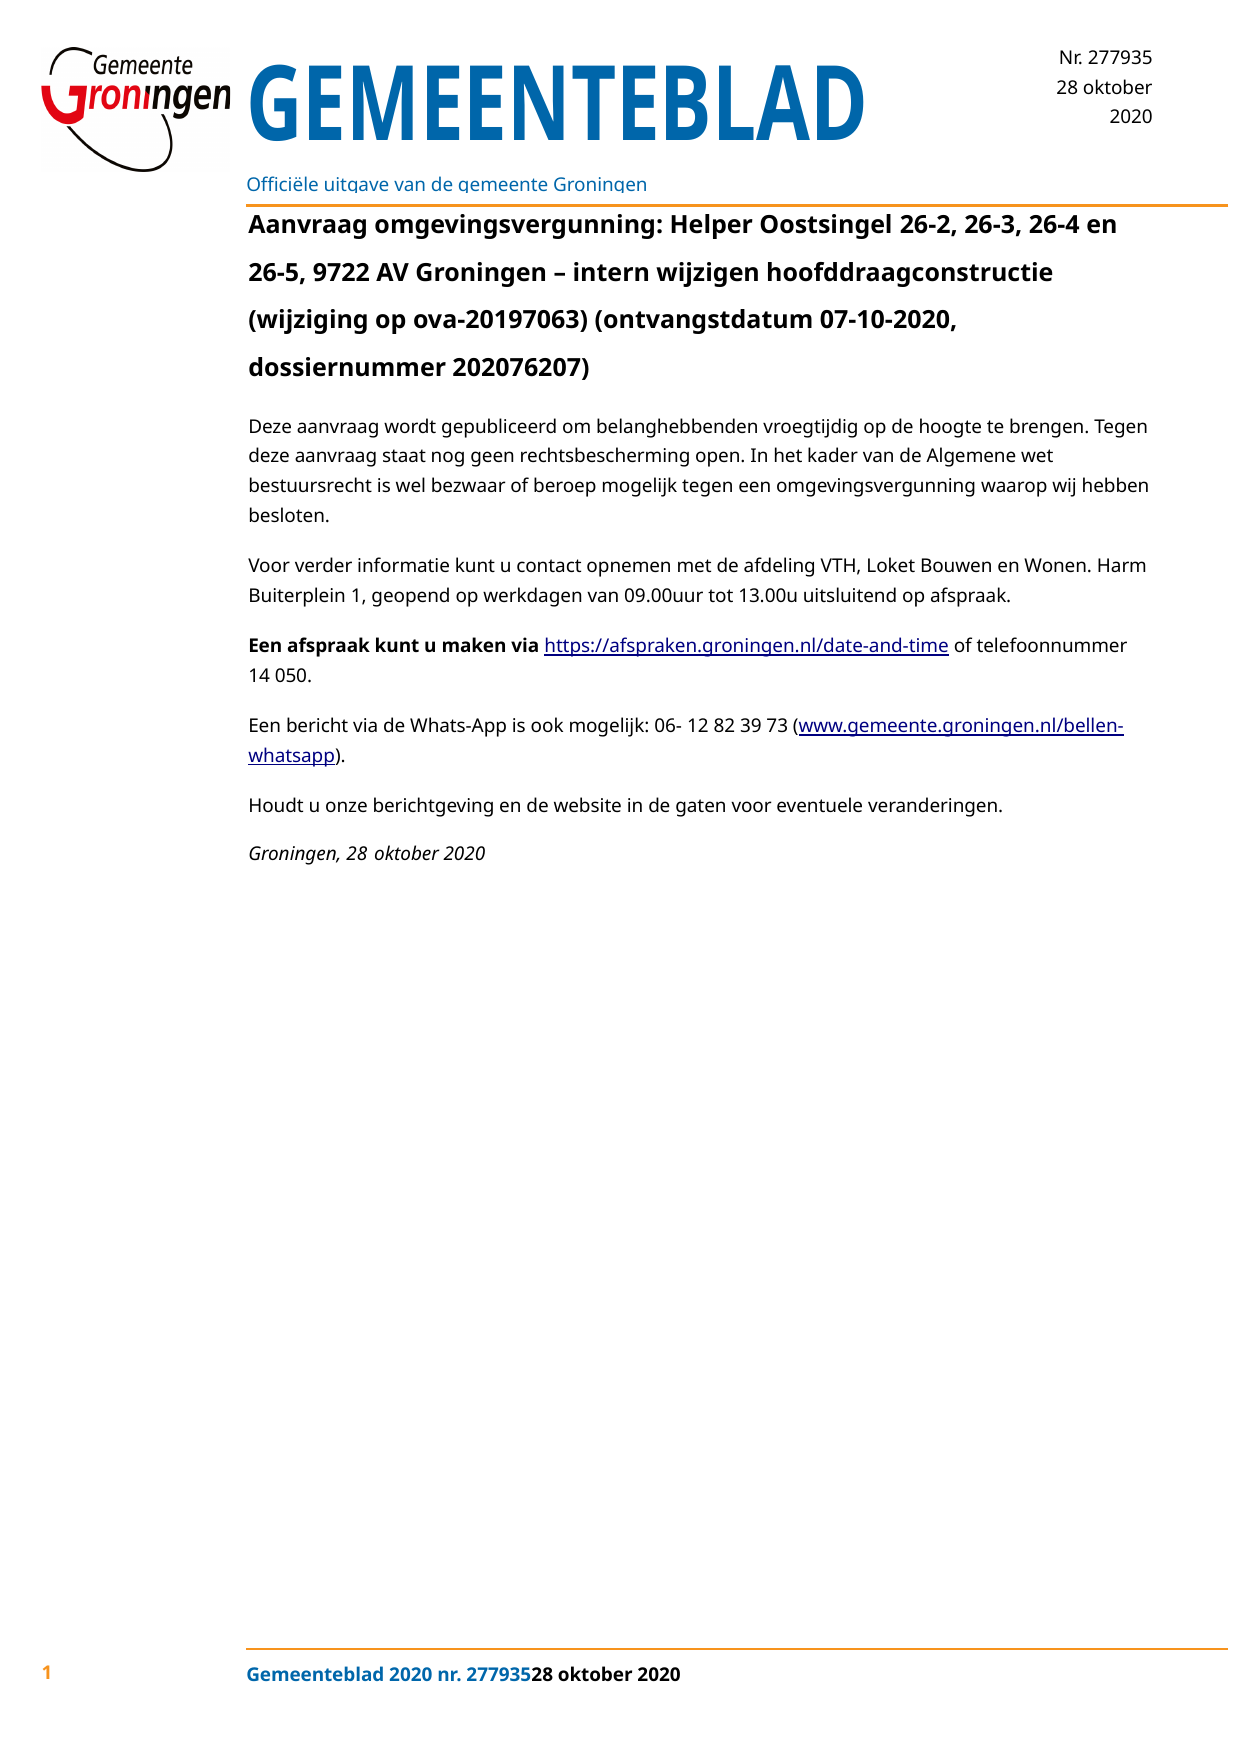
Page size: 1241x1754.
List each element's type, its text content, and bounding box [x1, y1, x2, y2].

text Een bericht via de Whats-App is ook mogelijk: 06- 12 82 39 73 (www.gemeente.groningen.nl/bellen-whatsapp). [248, 712, 1152, 768]
text Groningen, 28 oktober 2020 [248, 840, 1152, 866]
picture [41, 47, 231, 172]
text Deze aanvraag wordt gepubliceerd om belanghebbenden vroegtijdig op de hoogte te brengen. Tegen deze aanvraag staat nog geen rechtsbescherming open. In het kader van de Algemene wet bestuursrecht is wel bezwaar of beroep mogelijk tegen een omgevingsvergunning waarop wij hebben besloten. [248, 413, 1152, 528]
text Een afspraak kunt u maken via https://afspraken.groningen.nl/date-and-time of telefoonnummer 14 050. [248, 632, 1152, 688]
text Aanvraag omgevingsvergunning: Helper Oostsingel 26-2, 26-3, 26-4 en 26-5, 9722 AV Groningen – intern wijzigen hoofddraagconstructie (wijziging op ova-20197063) (ontvangstdatum 07-10-2020, dossiernummer 202076207) [248, 207, 1152, 384]
text Voor verder informatie kunt u contact opnemen met de afdeling VTH, Loket Bouwen en Wonen. Harm Buiterplein 1, geopend op werkdagen van 09.00uur tot 13.00u uitsluitend op afspraak. [248, 552, 1152, 608]
text Houdt u onze berichtgeving en de website in de gaten voor eventuele veranderingen. [248, 792, 1152, 818]
